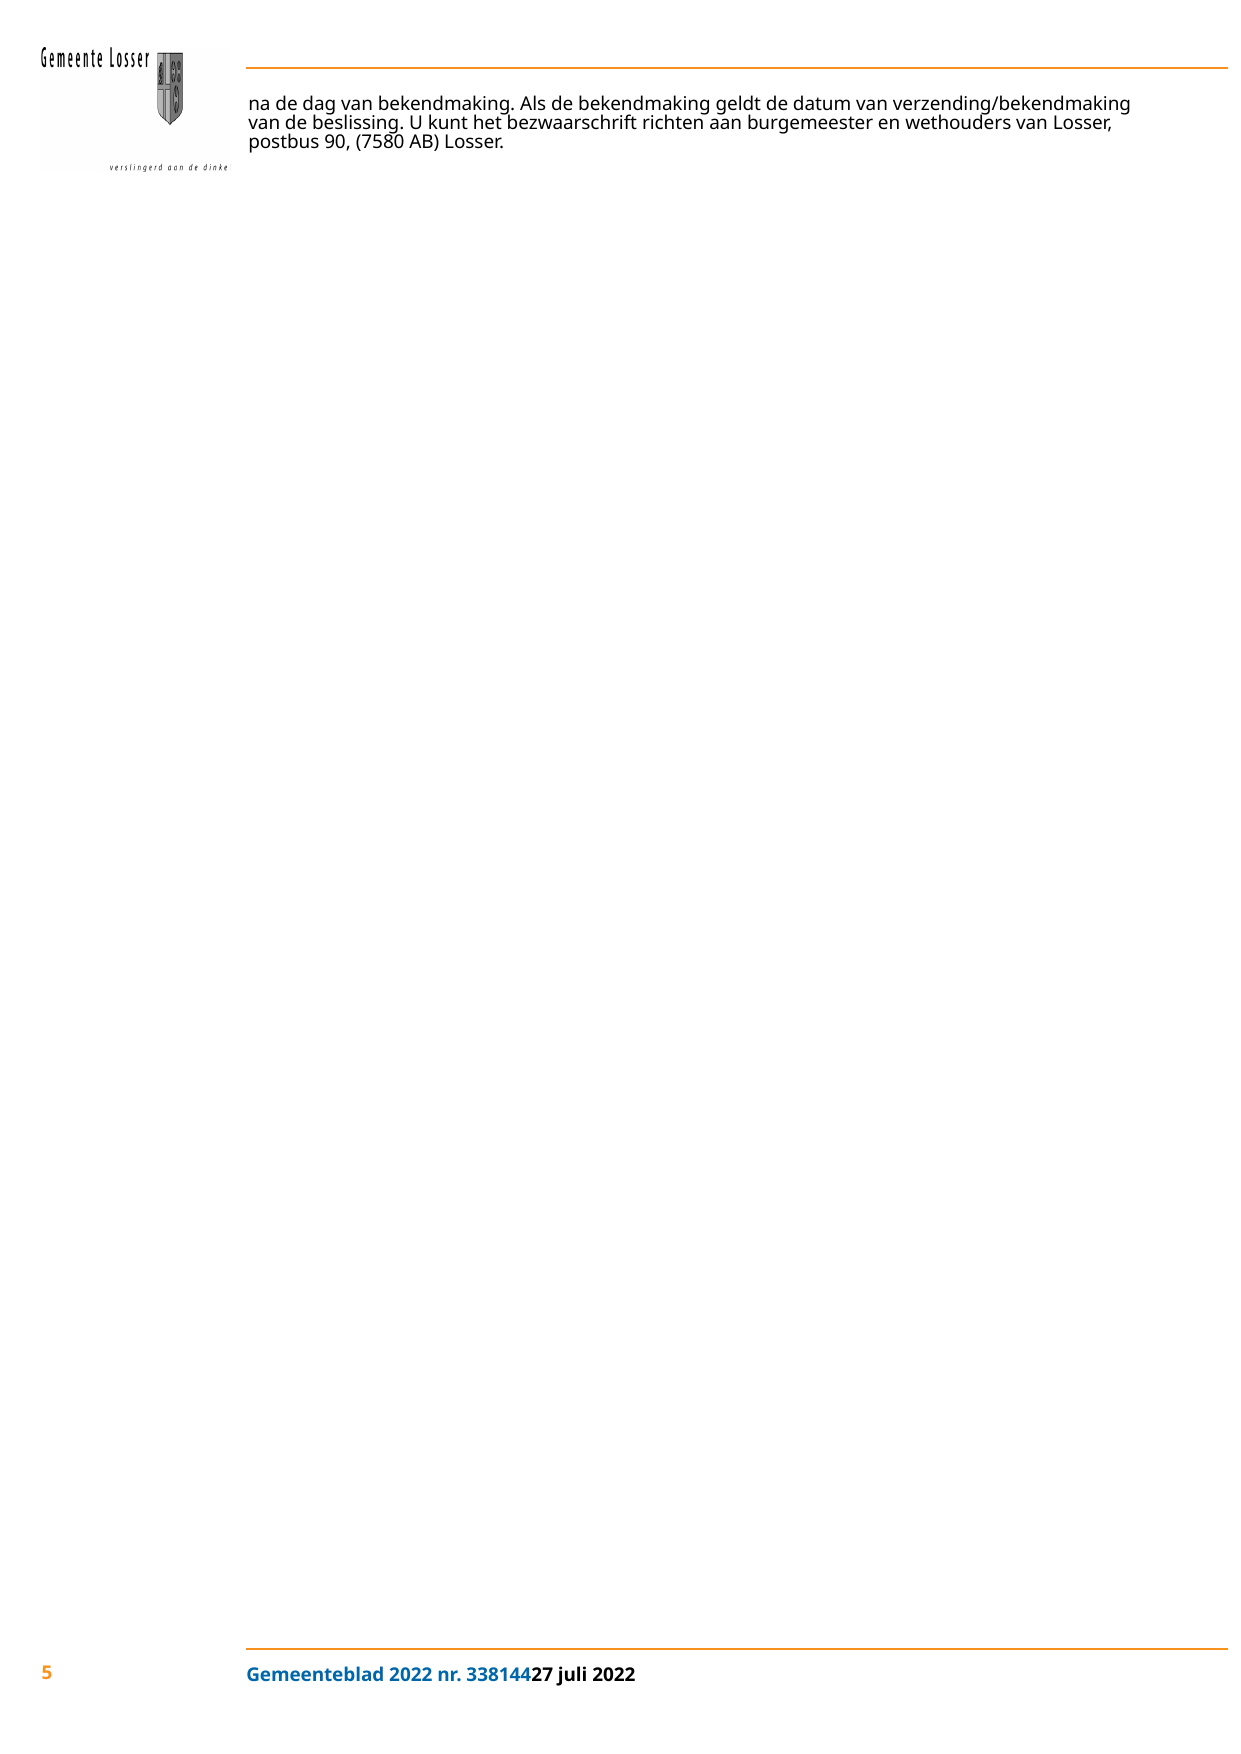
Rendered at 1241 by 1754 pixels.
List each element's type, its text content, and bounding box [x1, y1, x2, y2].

text na de dag van bekendmaking. Als de bekendmaking geldt de datum van verzending/bekendmaking van de beslissing. U kunt het bezwaarschrift richten aan burgemeester en wethouders van Losser, postbus 90, (7580 AB) Losser. [248, 95, 1152, 153]
picture [41, 47, 231, 172]
